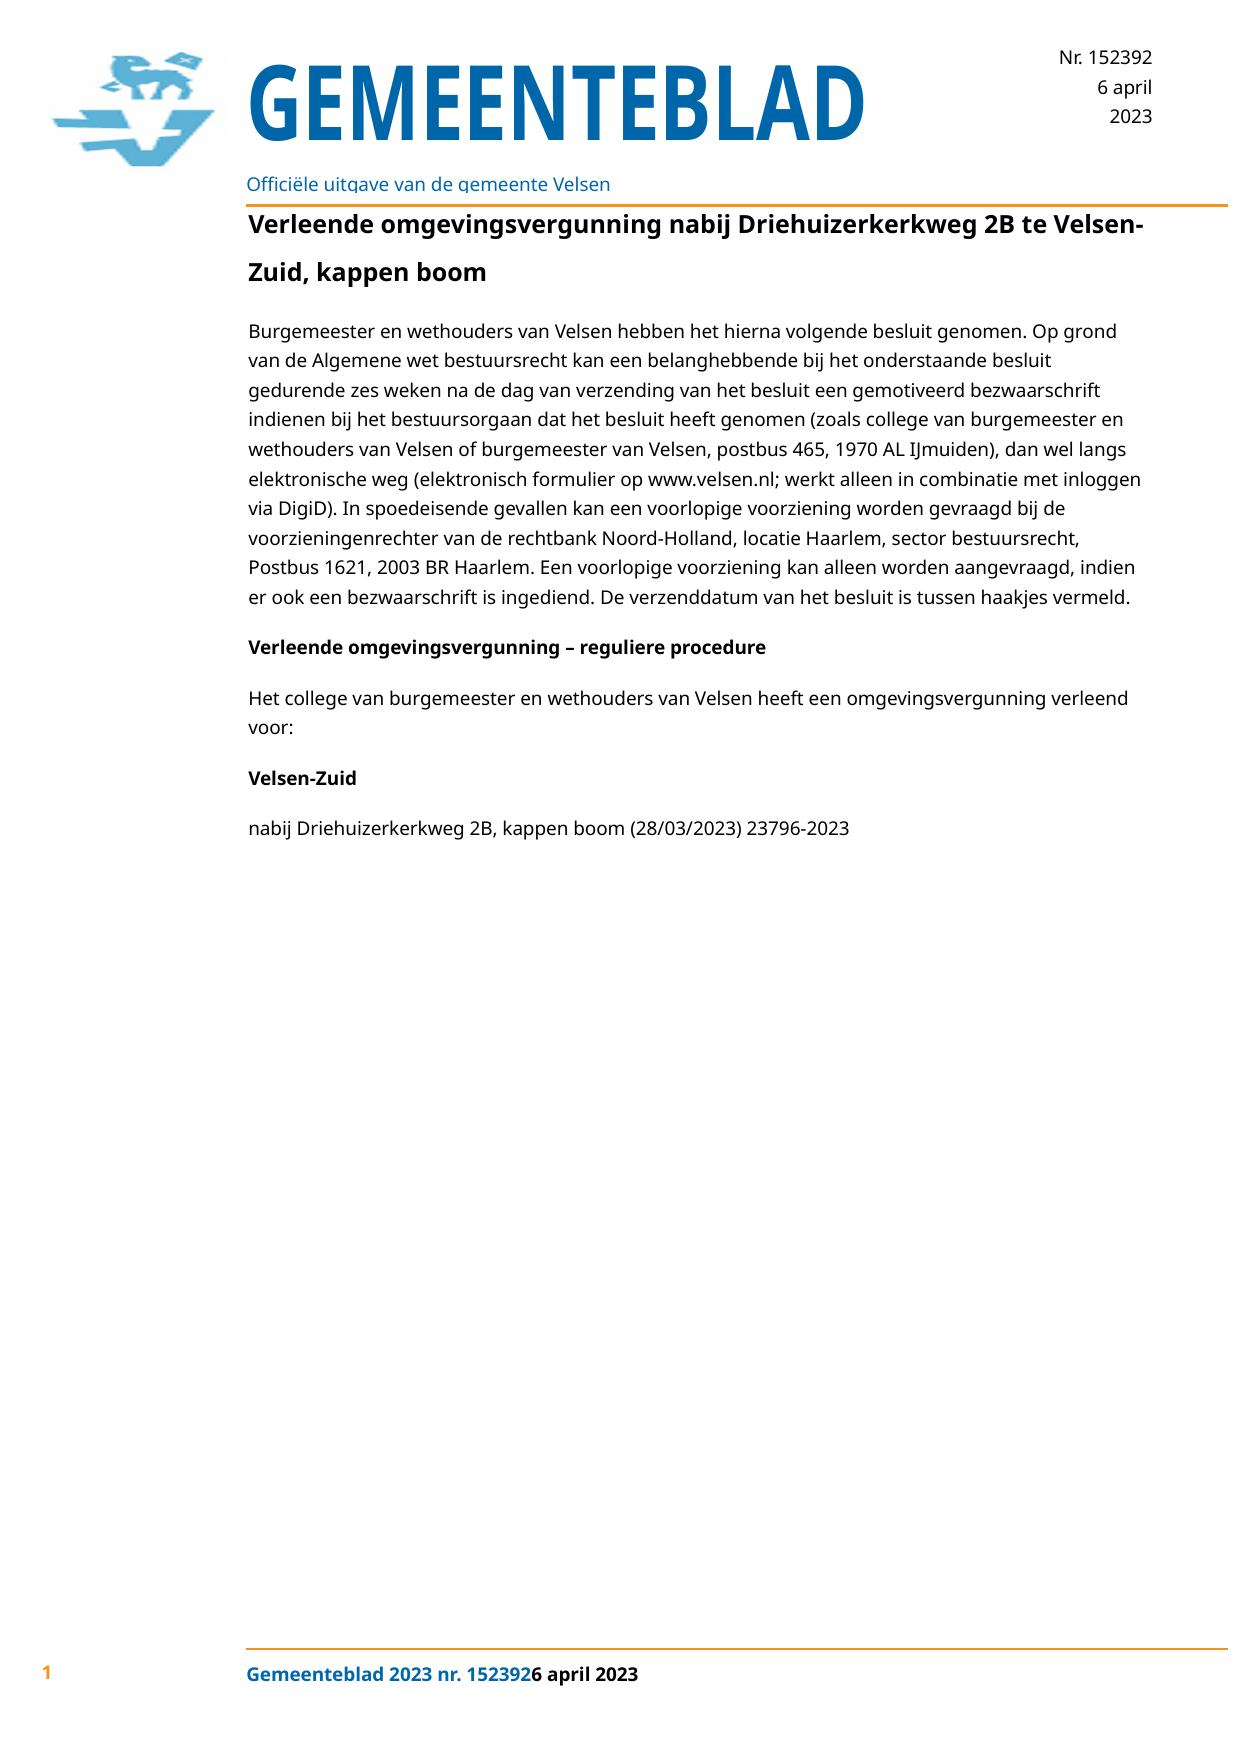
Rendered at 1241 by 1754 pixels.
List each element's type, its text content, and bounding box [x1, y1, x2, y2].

text Burgemeester en wethouders van Velsen hebben het hierna volgende besluit genomen. Op grond van de Algemene wet bestuursrecht kan een belanghebbende bij het onderstaande besluit gedurende zes weken na de dag van verzending van het besluit een gemotiveerd bezwaarschrift indienen bij het bestuursorgaan dat het besluit heeft genomen (zoals college van burgemeester en wethouders van Velsen of burgemeester van Velsen, postbus 465, 1970 AL IJmuiden), dan wel langs elektronische weg (elektronisch formulier op www.velsen.nl; werkt alleen in combinatie met inloggen via DigiD). In spoedeisende gevallen kan een voorlopige voorziening worden gevraagd bij de voorzieningenrechter van de rechtbank Noord-Holland, locatie Haarlem, sector bestuursrecht, Postbus 1621, 2003 BR Haarlem. Een voorlopige voorziening kan alleen worden aangevraagd, indien er ook een bezwaarschrift is ingediend. De verzenddatum van het besluit is tussen haakjes vermeld. [248, 318, 1152, 610]
text Verleende omgevingsvergunning nabij Driehuizerkerkweg 2B te Velsen-Zuid, kappen boom [248, 207, 1152, 288]
text nabij Driehuizerkerkweg 2B, kappen boom (28/03/2023) 23796-2023 [248, 815, 1152, 841]
picture [41, 47, 231, 172]
text Verleende omgevingsvergunning – reguliere procedure [248, 634, 1152, 660]
text Velsen-Zuid [248, 765, 1152, 791]
text Het college van burgemeester en wethouders van Velsen heeft een omgevingsvergunning verleend voor: [248, 685, 1152, 740]
